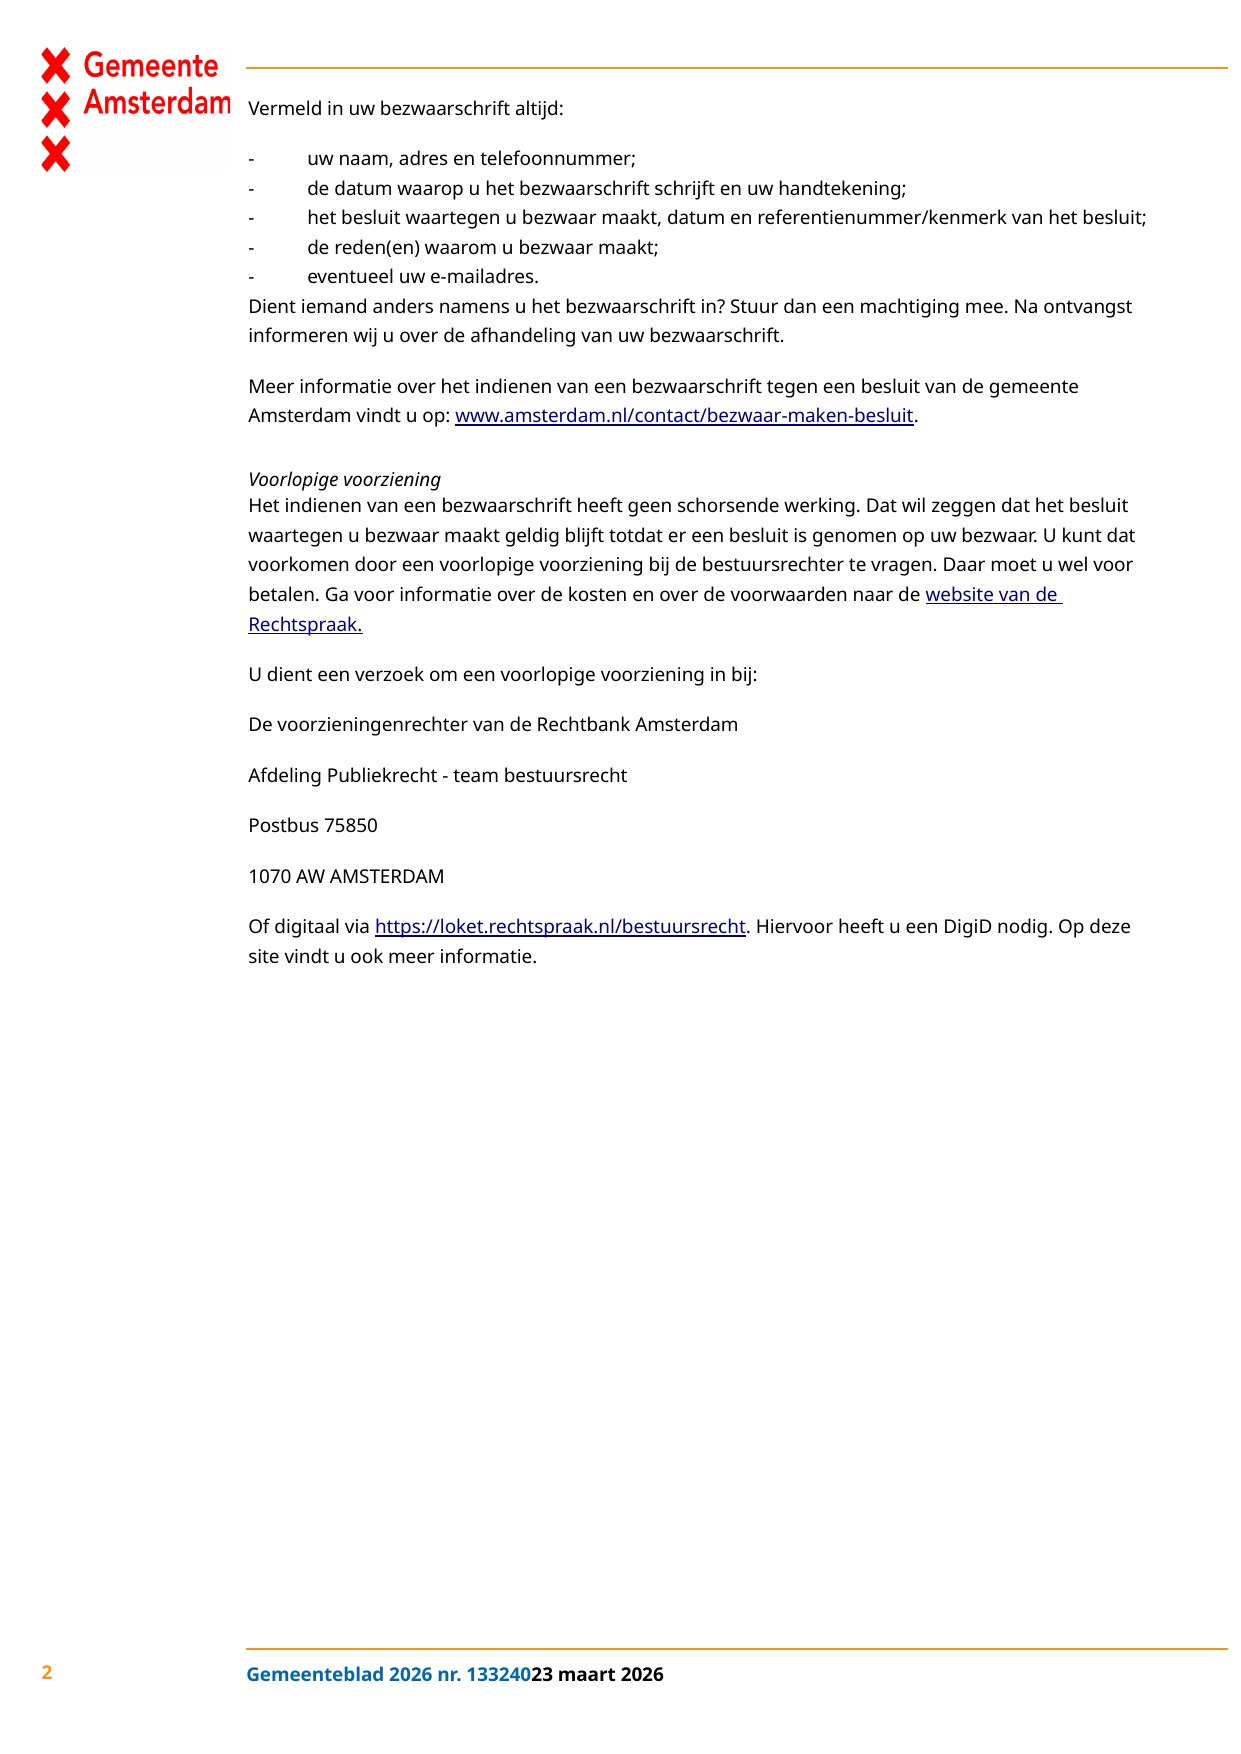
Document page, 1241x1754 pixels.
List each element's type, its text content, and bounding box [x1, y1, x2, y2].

text U dient een verzoek om een voorlopige voorziening in bij: [248, 661, 1152, 687]
picture [41, 47, 231, 172]
text Meer informatie over het indienen van een bezwaarschrift tegen een besluit van de gemeente Amsterdam vindt u op: www.amsterdam.nl/contact/bezwaar-maken-besluit. [248, 373, 1152, 428]
text De voorzieningenrechter van de Rechtbank Amsterdam [248, 712, 1152, 737]
list het besluit waartegen u bezwaar maakt, datum en referentienummer/kenmerk van het besluit; [248, 204, 1152, 230]
list de datum waarop u het bezwaarschrift schrijft en uw handtekening; [248, 175, 1152, 201]
text Dient iemand anders namens u het bezwaarschrift in? Stuur dan een machtiging mee. Na ontvangst informeren wij u over de afhandeling van uw bezwaarschrift. [248, 293, 1152, 348]
list eventueel uw e-mailadres. [248, 263, 1152, 289]
text Postbus 75850 [248, 812, 1152, 838]
text 1070 AW AMSTERDAM [248, 863, 1152, 888]
text Vermeld in uw bezwaarschrift altijd: [248, 95, 1152, 121]
text Het indienen van een bezwaarschrift heeft geen schorsende werking. Dat wil zeggen dat het besluit waartegen u bezwaar maakt geldig blijft totdat er een besluit is genomen op uw bezwaar. U kunt dat voorkomen door een voorlopige voorziening bij de bestuursrechter te vragen. Daar moet u wel voor betalen. Ga voor informatie over de kosten en over de voorwaarden naar de website van de Rechtspraak. [248, 492, 1152, 636]
text Afdeling Publiekrecht - team bestuursrecht [248, 762, 1152, 788]
text Of digitaal via https://loket.rechtspraak.nl/bestuursrecht. Hiervoor heeft u een DigiD nodig. Op deze site vindt u ook meer informatie. [248, 913, 1152, 968]
list de reden(en) waarom u bezwaar maakt; [248, 234, 1152, 260]
text Voorlopige voorziening [248, 467, 1152, 492]
list uw naam, adres en telefoonnummer; [248, 145, 1152, 171]
